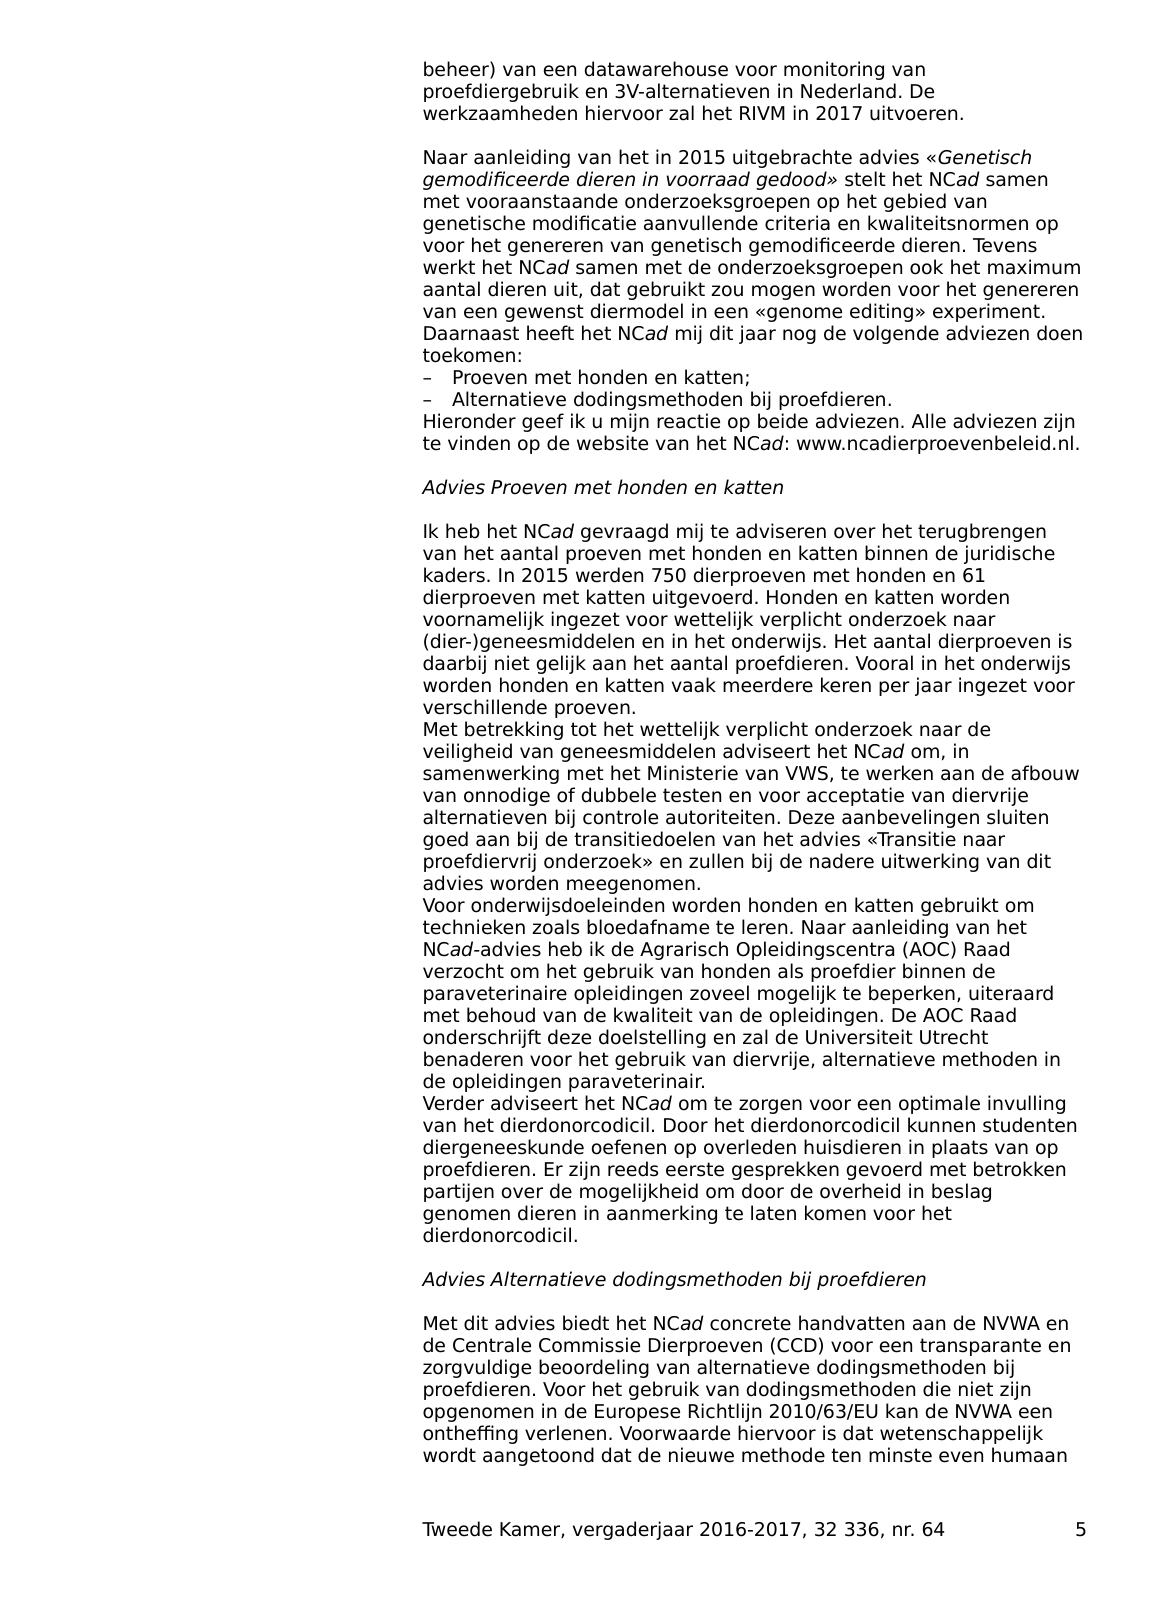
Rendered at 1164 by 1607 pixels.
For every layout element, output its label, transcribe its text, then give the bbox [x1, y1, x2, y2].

text Ik heb het NCad gevraagd mij te adviseren over het terugbrengen van het aantal proeven met honden en katten binnen de juridische kaders. In 2015 werden 750 dierproeven met honden en 61 dierproeven met katten uitgevoerd. Honden en katten worden voornamelijk ingezet voor wettelijk verplicht onderzoek naar (dier-)geneesmiddelen en in het onderwijs. Het aantal dierproeven is daarbij niet gelijk aan het aantal proefdieren. Vooral in het onderwijs worden honden en katten vaak meerdere keren per jaar ingezet voor verschillende proeven. [422, 521, 1087, 719]
text beheer) van een datawarehouse voor monitoring van proefdiergebruik en 3V-alternatieven in Nederland. De werkzaamheden hiervoor zal het RIVM in 2017 uitvoeren. [422, 59, 1087, 125]
subtitle Advies Alternatieve dodingsmethoden bij proefdieren [422, 1269, 1087, 1291]
text Met betrekking tot het wettelijk verplicht onderzoek naar de veiligheid van geneesmiddelen adviseert het NCad om, in samenwerking met het Ministerie van VWS, te werken aan de afbouw van onnodige of dubbele testen en voor acceptatie van diervrije alternatieven bij controle autoriteiten. Deze aanbevelingen sluiten goed aan bij de transitiedoelen van het advies «Transitie naar proefdiervrij onderzoek» en zullen bij de nadere uitwerking van dit advies worden meegenomen. [422, 719, 1087, 895]
text – Proeven met honden en katten; [422, 367, 1087, 389]
text Met dit advies biedt het NCad concrete handvatten aan de NVWA en de Centrale Commissie Dierproeven (CCD) voor een transparante en zorgvuldige beoordeling van alternatieve dodingsmethoden bij proefdieren. Voor het gebruik van dodingsmethoden die niet zijn opgenomen in de Europese Richtlijn 2010/63/EU kan de NVWA een ontheffing verlenen. Voorwaarde hiervoor is dat wetenschappelijk wordt aangetoond dat de nieuwe methode ten minste even humaan [422, 1313, 1087, 1467]
text – Alternatieve dodingsmethoden bij proefdieren. [422, 389, 1087, 411]
text Naar aanleiding van het in 2015 uitgebrachte advies «Genetisch gemodificeerde dieren in voorraad gedood» stelt het NCad samen met vooraanstaande onderzoeksgroepen op het gebied van genetische modificatie aanvullende criteria en kwaliteitsnormen op voor het genereren van genetisch gemodificeerde dieren. Tevens werkt het NCad samen met de onderzoeksgroepen ook het maximum aantal dieren uit, dat gebruikt zou mogen worden voor het genereren van een gewenst diermodel in een «genome editing» experiment. Daarnaast heeft het NCad mij dit jaar nog de volgende adviezen doen toekomen: [422, 147, 1087, 367]
subtitle Advies Proeven met honden en katten [422, 477, 1087, 499]
text Voor onderwijsdoeleinden worden honden en katten gebruikt om technieken zoals bloedafname te leren. Naar aanleiding van het NCad-advies heb ik de Agrarisch Opleidingscentra (AOC) Raad verzocht om het gebruik van honden als proefdier binnen de paraveterinaire opleidingen zoveel mogelijk te beperken, uiteraard met behoud van de kwaliteit van de opleidingen. De AOC Raad onderschrijft deze doelstelling en zal de Universiteit Utrecht benaderen voor het gebruik van diervrije, alternatieve methoden in de opleidingen paraveterinair. [422, 895, 1087, 1093]
text Verder adviseert het NCad om te zorgen voor een optimale invulling van het dierdonorcodicil. Door het dierdonorcodicil kunnen studenten diergeneeskunde oefenen op overleden huisdieren in plaats van op proefdieren. Er zijn reeds eerste gesprekken gevoerd met betrokken partijen over de mogelijkheid om door de overheid in beslag genomen dieren in aanmerking te laten komen voor het dierdonorcodicil. [422, 1093, 1087, 1247]
text Hieronder geef ik u mijn reactie op beide adviezen. Alle adviezen zijn te vinden op de website van het NCad: www.ncadierproevenbeleid.nl. [422, 411, 1087, 455]
